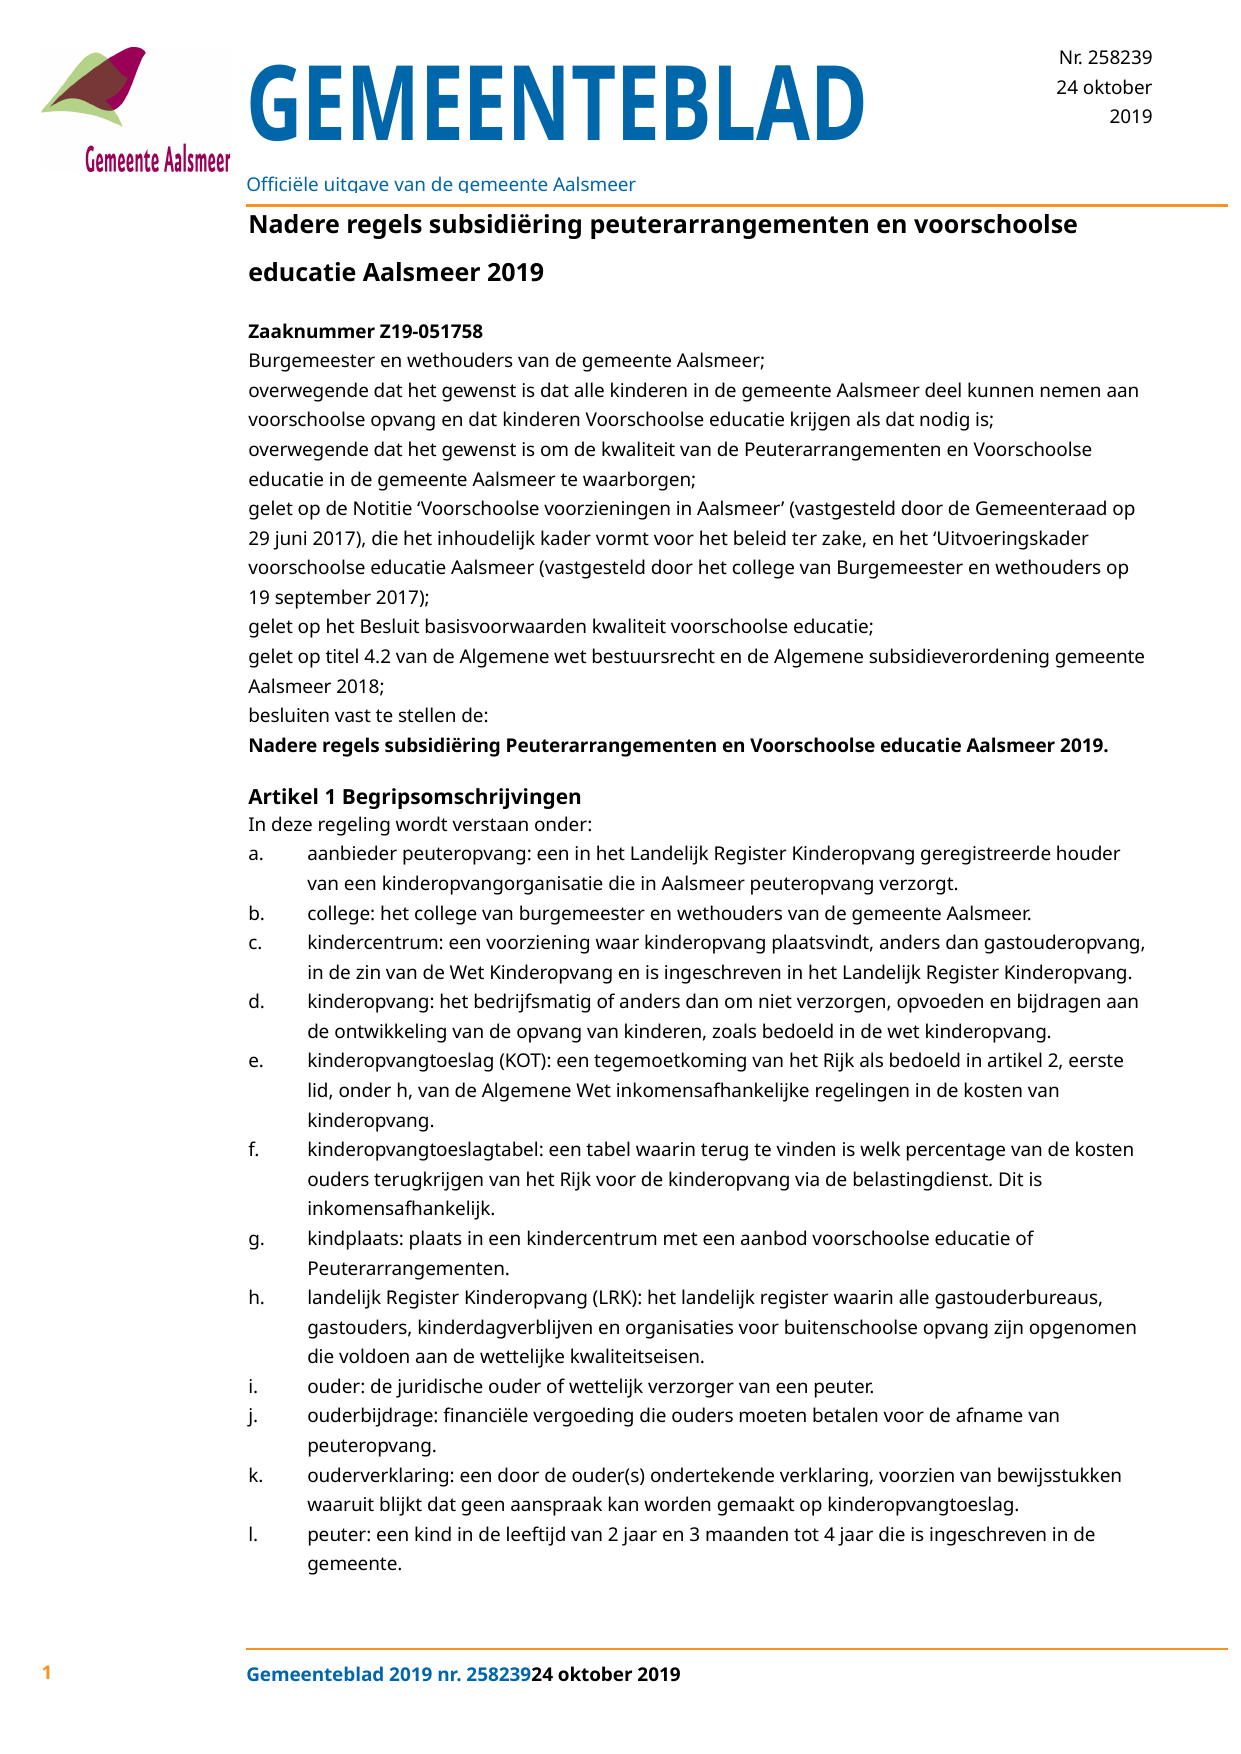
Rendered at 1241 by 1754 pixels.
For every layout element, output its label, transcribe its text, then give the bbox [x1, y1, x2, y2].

list college: het college van burgemeester en wethouders van de gemeente Aalsmeer. [248, 900, 1152, 925]
text gelet op de Notitie ‘Voorschoolse voorzieningen in Aalsmeer’ (vastgesteld door de Gemeenteraad op 29 juni 2017), die het inhoudelijk kader vormt voor het beleid ter zake, en het ‘Uitvoeringskader voorschoolse educatie Aalsmeer (vastgesteld door het college van Burgemeester en wethouders op 19 september 2017); [248, 495, 1152, 610]
list kinderopvangtoeslagtabel: een tabel waarin terug te vinden is welk percentage van de kosten ouders terugkrijgen van het Rijk voor de kinderopvang via de belastingdienst. Dit is inkomensafhankelijk. [248, 1136, 1152, 1221]
list landelijk Register Kinderopvang (LRK): het landelijk register waarin alle gastouderbureaus, gastouders, kinderdagverblijven en organisaties voor buitenschoolse opvang zijn opgenomen die voldoen aan de wettelijke kwaliteitseisen. [248, 1284, 1152, 1369]
text In deze regeling wordt verstaan onder: [248, 811, 1152, 837]
list kindercentrum: een voorziening waar kinderopvang plaatsvindt, anders dan gastouderopvang, in de zin van de Wet Kinderopvang en is ingeschreven in het Landelijk Register Kinderopvang. [248, 929, 1152, 984]
text Artikel 1 Begripsomschrijvingen [248, 782, 1152, 811]
list peuter: een kind in de leeftijd van 2 jaar en 3 maanden tot 4 jaar die is ingeschreven in de gemeente. [248, 1521, 1152, 1576]
text Burgemeester en wethouders van de gemeente Aalsmeer; [248, 347, 1152, 373]
text besluiten vast te stellen de: [248, 702, 1152, 728]
picture [41, 47, 231, 172]
text Nadere regels subsidiëring peuterarrangementen en voorschoolse educatie Aalsmeer 2019 [248, 207, 1152, 288]
list kindplaats: plaats in een kindercentrum met een aanbod voorschoolse educatie of Peuterarrangementen. [248, 1225, 1152, 1280]
list aanbieder peuteropvang: een in het Landelijk Register Kinderopvang geregistreerde houder van een kinderopvangorganisatie die in Aalsmeer peuteropvang verzorgt. [248, 841, 1152, 896]
list kinderopvang: het bedrijfsmatig of anders dan om niet verzorgen, opvoeden en bijdragen aan de ontwikkeling van de opvang van kinderen, zoals bedoeld in de wet kinderopvang. [248, 988, 1152, 1044]
text Nadere regels subsidiëring Peuterarrangementen en Voorschoolse educatie Aalsmeer 2019. [248, 732, 1152, 758]
list ouderverklaring: een door de ouder(s) ondertekende verklaring, voorzien van bewijsstukken waaruit blijkt dat geen aanspraak kan worden gemaakt op kinderopvangtoeslag. [248, 1462, 1152, 1517]
text gelet op titel 4.2 van de Algemene wet bestuursrecht en de Algemene subsidieverordening gemeente Aalsmeer 2018; [248, 643, 1152, 699]
list kinderopvangtoeslag (KOT): een tegemoetkoming van het Rijk als bedoeld in artikel 2, eerste lid, onder h, van de Algemene Wet inkomensafhankelijke regelingen in de kosten van kinderopvang. [248, 1048, 1152, 1132]
text Zaaknummer Z19-051758 [248, 318, 1152, 344]
list ouderbijdrage: financiële vergoeding die ouders moeten betalen voor de afname van peuteropvang. [248, 1403, 1152, 1458]
text overwegende dat het gewenst is om de kwaliteit van de Peuterarrangementen en Voorschoolse educatie in de gemeente Aalsmeer te waarborgen; [248, 436, 1152, 492]
text overwegende dat het gewenst is dat alle kinderen in de gemeente Aalsmeer deel kunnen nemen aan voorschoolse opvang en dat kinderen Voorschoolse educatie krijgen als dat nodig is; [248, 377, 1152, 432]
text gelet op het Besluit basisvoorwaarden kwaliteit voorschoolse educatie; [248, 614, 1152, 639]
list ouder: de juridische ouder of wettelijk verzorger van een peuter. [248, 1373, 1152, 1399]
